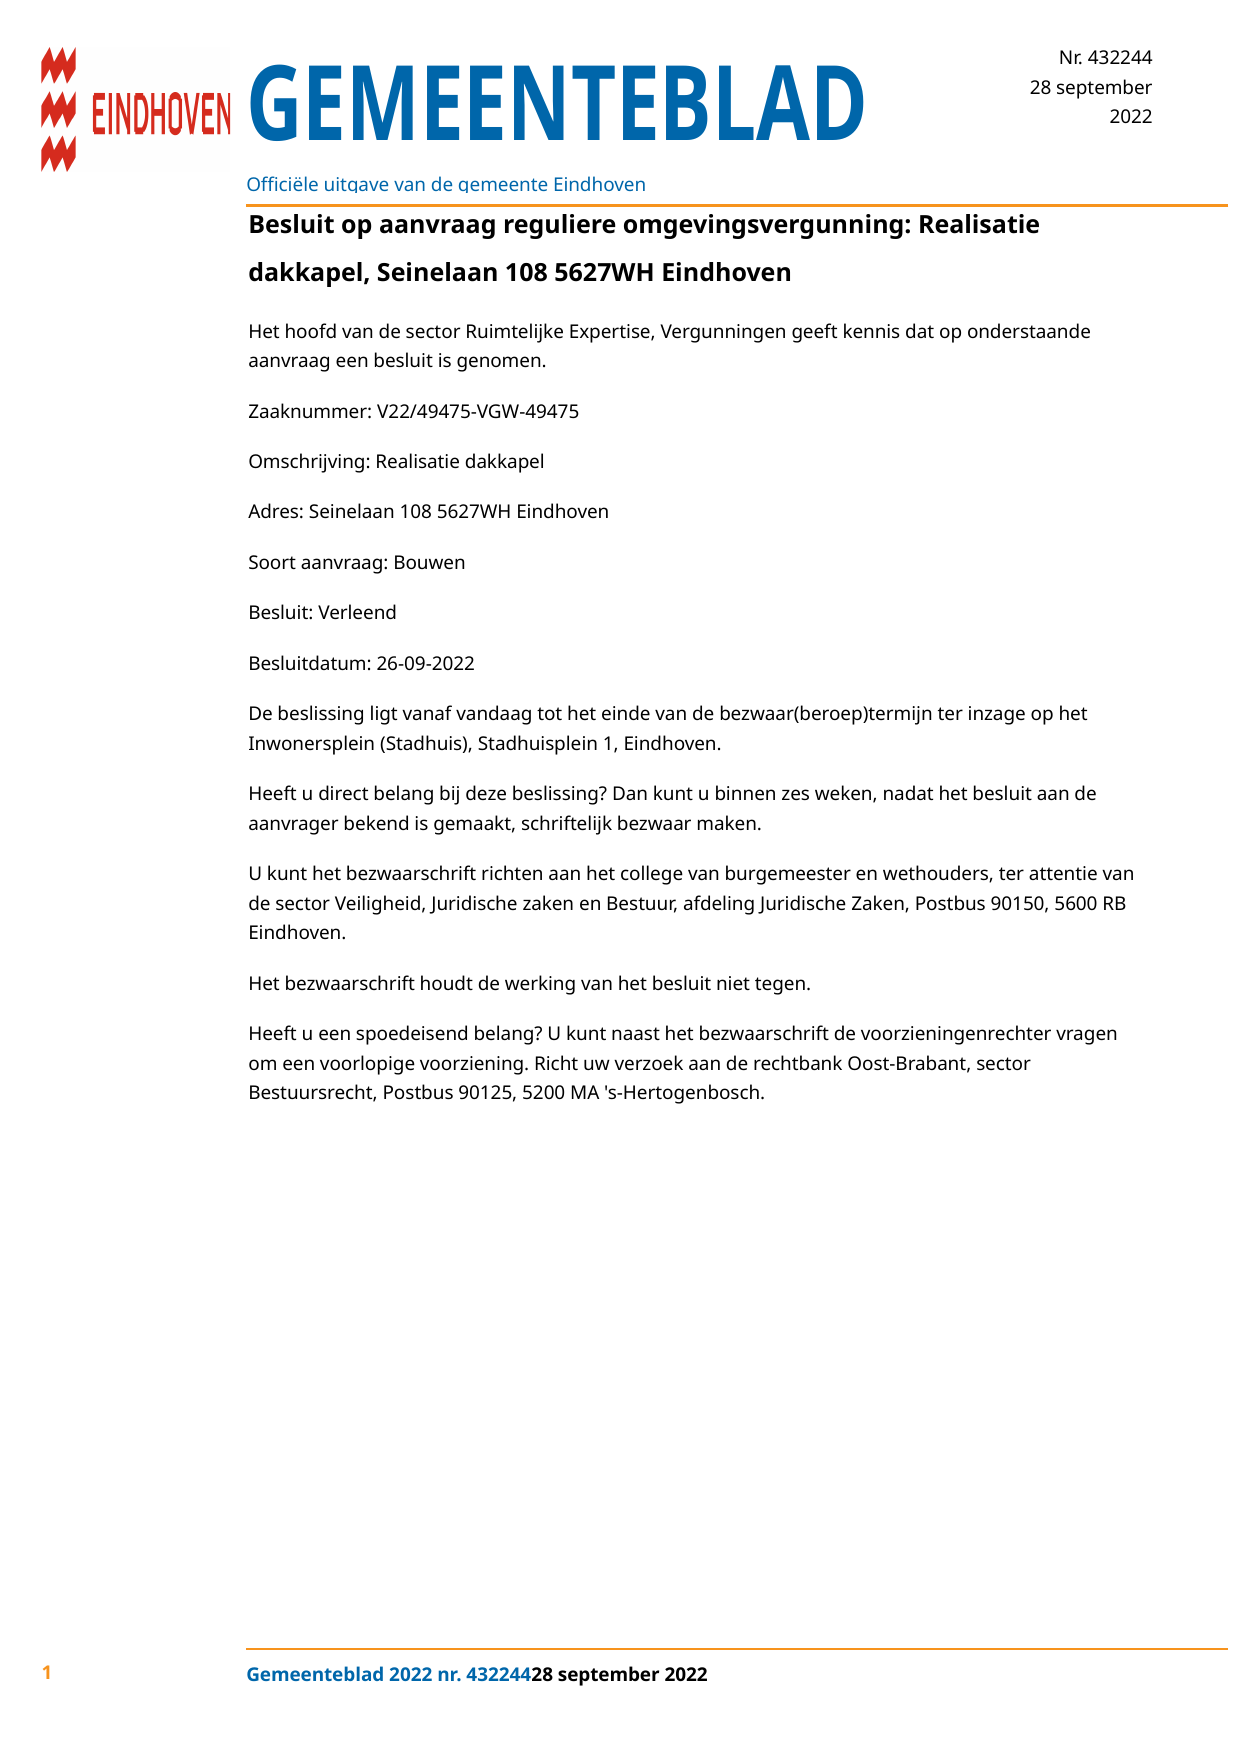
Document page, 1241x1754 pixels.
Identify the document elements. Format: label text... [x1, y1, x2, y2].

text Adres: Seinelaan 108 5627WH Eindhoven [248, 499, 1152, 524]
picture [41, 47, 231, 172]
text Besluit op aanvraag reguliere omgevingsvergunning: Realisatie dakkapel, Seinelaan 108 5627WH Eindhoven [248, 207, 1152, 288]
text Besluitdatum: 26-09-2022 [248, 650, 1152, 676]
text Heeft u een spoedeisend belang? U kunt naast het bezwaarschrift de voorzieningenrechter vragen om een voorlopige voorziening. Richt uw verzoek aan de rechtbank Oost-Brabant, sector Bestuursrecht, Postbus 90125, 5200 MA 's-Hertogenbosch. [248, 1020, 1152, 1105]
text Heeft u direct belang bij deze beslissing? Dan kunt u binnen zes weken, nadat het besluit aan de aanvrager bekend is gemaakt, schriftelijk bezwaar maken. [248, 780, 1152, 836]
text De beslissing ligt vanaf vandaag tot het einde van de bezwaar(beroep)termijn ter inzage op het Inwonersplein (Stadhuis), Stadhuisplein 1, Eindhoven. [248, 700, 1152, 756]
text Zaaknummer: V22/49475-VGW-49475 [248, 398, 1152, 424]
text Soort aanvraag: Bouwen [248, 549, 1152, 575]
text Het bezwaarschrift houdt de werking van het besluit niet tegen. [248, 970, 1152, 996]
text Besluit: Verleend [248, 599, 1152, 625]
text Het hoofd van de sector Ruimtelijke Expertise, Vergunningen geeft kennis dat op onderstaande aanvraag een besluit is genomen. [248, 318, 1152, 373]
text U kunt het bezwaarschrift richten aan het college van burgemeester en wethouders, ter attentie van de sector Veiligheid, Juridische zaken en Bestuur, afdeling Juridische Zaken, Postbus 90150, 5600 RB Eindhoven. [248, 860, 1152, 945]
text Omschrijving: Realisatie dakkapel [248, 448, 1152, 474]
